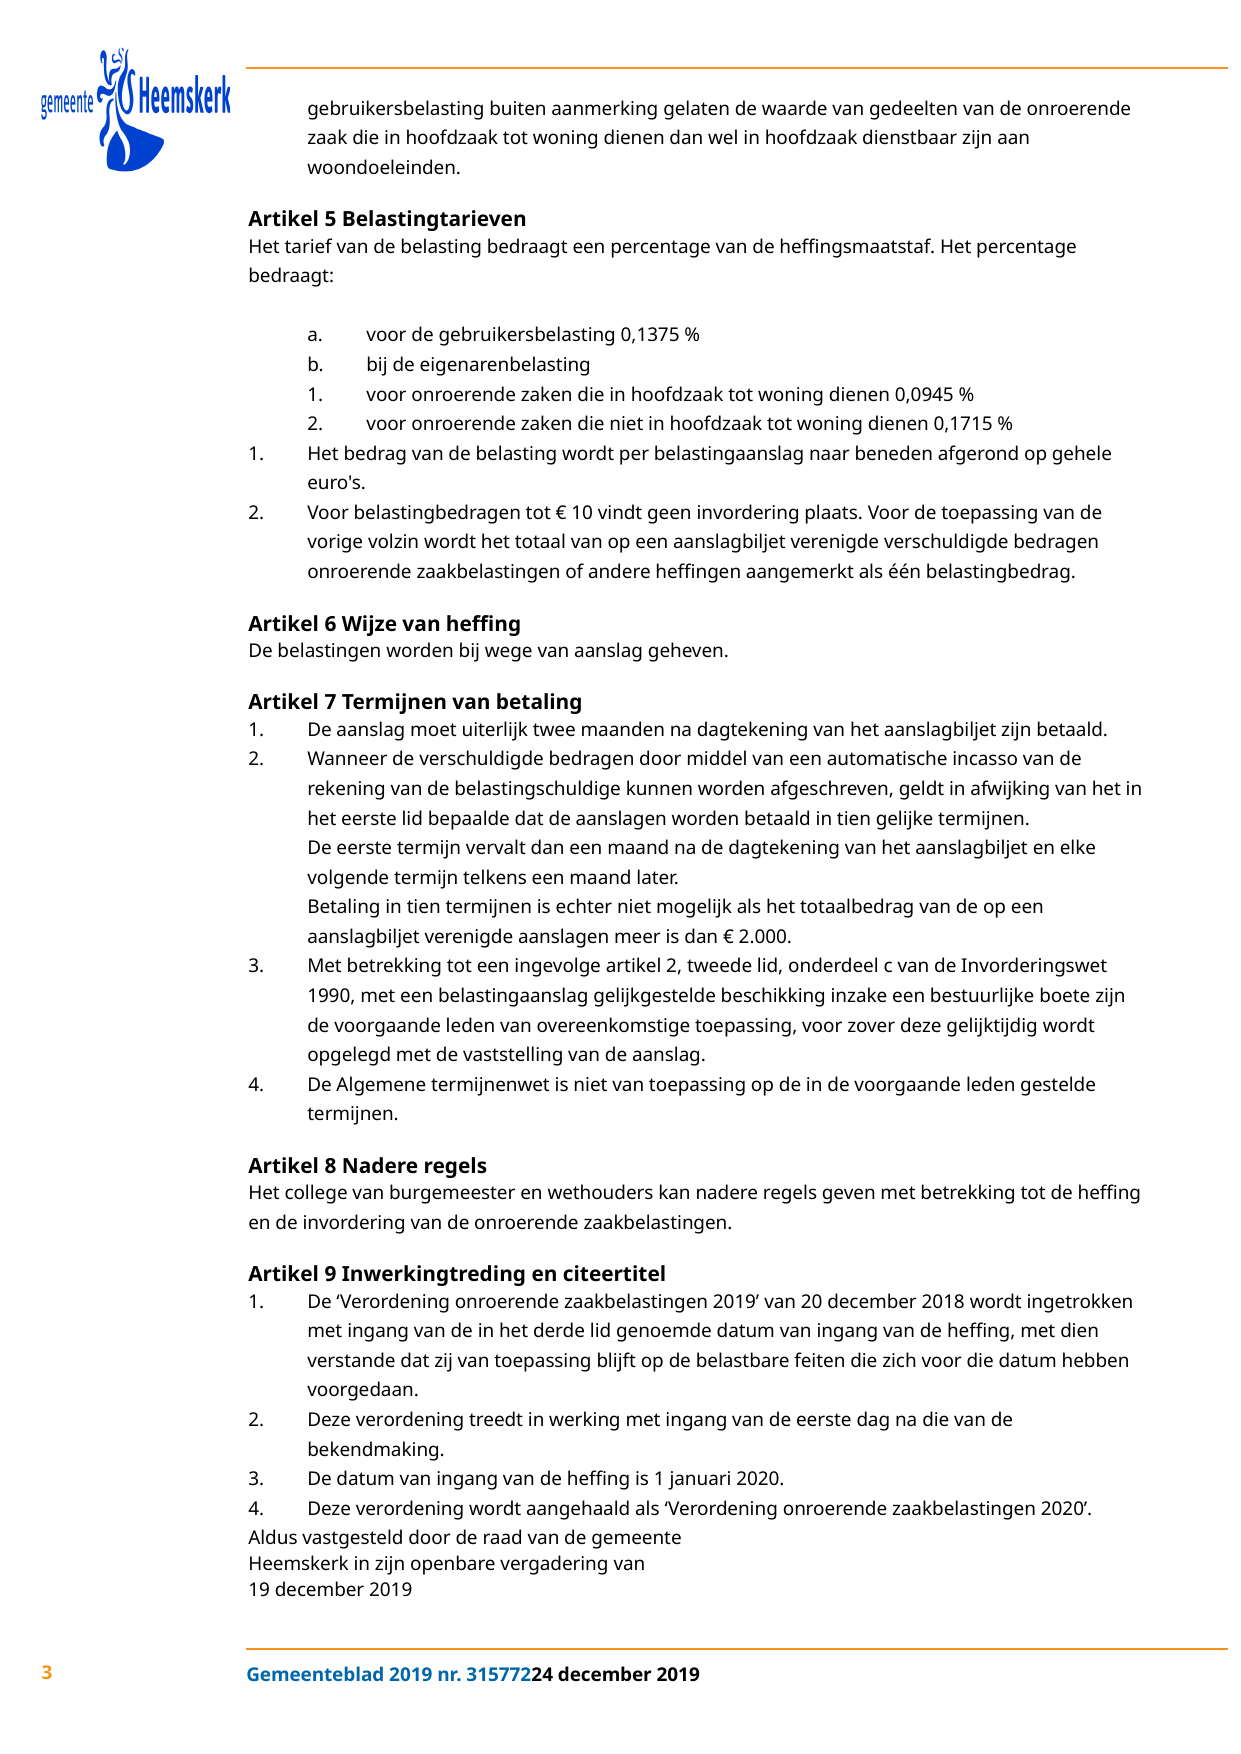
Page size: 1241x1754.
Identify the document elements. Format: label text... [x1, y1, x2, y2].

list voor onroerende zaken die niet in hoofdzaak tot woning dienen 0,1715 % [307, 410, 1152, 436]
list Wanneer de verschuldigde bedragen door middel van een automatische incasso van de rekening van de belastingschuldige kunnen worden afgeschreven, geldt in afwijking van het in het eerste lid bepaalde dat de aanslagen worden betaald in tien gelijke termijnen. [248, 746, 1152, 830]
text Aldus vastgesteld door de raad van de gemeente [248, 1524, 1152, 1550]
text Het tarief van de belasting bedraagt een percentage van de heffingsmaatstaf. Het percentage bedraagt: [248, 233, 1152, 288]
text Artikel 7 Termijnen van betaling [248, 687, 1152, 716]
list De Algemene termijnenwet is niet van toepassing op de in de voorgaande leden gestelde termijnen. [248, 1071, 1152, 1126]
list De eerste termijn vervalt dan een maand na de dagtekening van het aanslagbiljet en elke volgende termijn telkens een maand later. [248, 834, 1152, 889]
text 19 december 2019 [248, 1576, 1152, 1602]
list gebruikersbelasting buiten aanmerking gelaten de waarde van gedeelten van de onroerende zaak die in hoofdzaak tot woning dienen dan wel in hoofdzaak dienstbaar zijn aan woondoeleinden. [248, 95, 1152, 180]
text Artikel 8 Nadere regels [248, 1151, 1152, 1179]
list Het bedrag van de belasting wordt per belastingaanslag naar beneden afgerond op gehele euro's. [248, 440, 1152, 495]
text De belastingen worden bij wege van aanslag geheven. [248, 637, 1152, 663]
list De aanslag moet uiterlijk twee maanden na dagtekening van het aanslagbiljet zijn betaald. [248, 716, 1152, 742]
text Artikel 6 Wijze van heffing [248, 609, 1152, 637]
list Met betrekking tot een ingevolge artikel 2, tweede lid, onderdeel c van de Invorderingswet 1990, met een belastingaanslag gelijkgestelde beschikking inzake een bestuurlijke boete zijn de voorgaande leden van overeenkomstige toepassing, voor zover deze gelijktijdig wordt opgelegd met de vaststelling van de aanslag. [248, 953, 1152, 1067]
list De datum van ingang van de heffing is 1 januari 2020. [248, 1465, 1152, 1491]
text Heemskerk in zijn openbare vergadering van [248, 1550, 1152, 1576]
text Het college van burgemeester en wethouders kan nadere regels geven met betrekking tot de heffing en de invordering van de onroerende zaakbelastingen. [248, 1179, 1152, 1235]
list voor de gebruikersbelasting 0,1375 % [307, 322, 1152, 347]
list bij de eigenarenbelasting [307, 351, 1152, 377]
list Betaling in tien termijnen is echter niet mogelijk als het totaalbedrag van de op een aanslagbiljet verenigde aanslagen meer is dan € 2.000. [248, 893, 1152, 949]
list Deze verordening treedt in werking met ingang van de eerste dag na die van de bekendmaking. [248, 1406, 1152, 1461]
list Deze verordening wordt aangehaald als ‘Verordening onroerende zaakbelastingen 2020’. [248, 1495, 1152, 1521]
list Voor belastingbedragen tot € 10 vindt geen invordering plaats. Voor de toepassing van de vorige volzin wordt het totaal van op een aanslagbiljet verenigde verschuldigde bedragen onroerende zaakbelastingen of andere heffingen aangemerkt als één belastingbedrag. [248, 499, 1152, 584]
text Artikel 5 Belastingtarieven [248, 204, 1152, 233]
list voor onroerende zaken die in hoofdzaak tot woning dienen 0,0945 % [307, 381, 1152, 406]
list De ‘Verordening onroerende zaakbelastingen 2019’ van 20 december 2018 wordt ingetrokken met ingang van de in het derde lid genoemde datum van ingang van de heffing, met dien verstande dat zij van toepassing blijft op de belastbare feiten die zich voor die datum hebben voorgedaan. [248, 1288, 1152, 1402]
picture [41, 47, 231, 172]
text Artikel 9 Inwerkingtreding en citeertitel [248, 1259, 1152, 1288]
